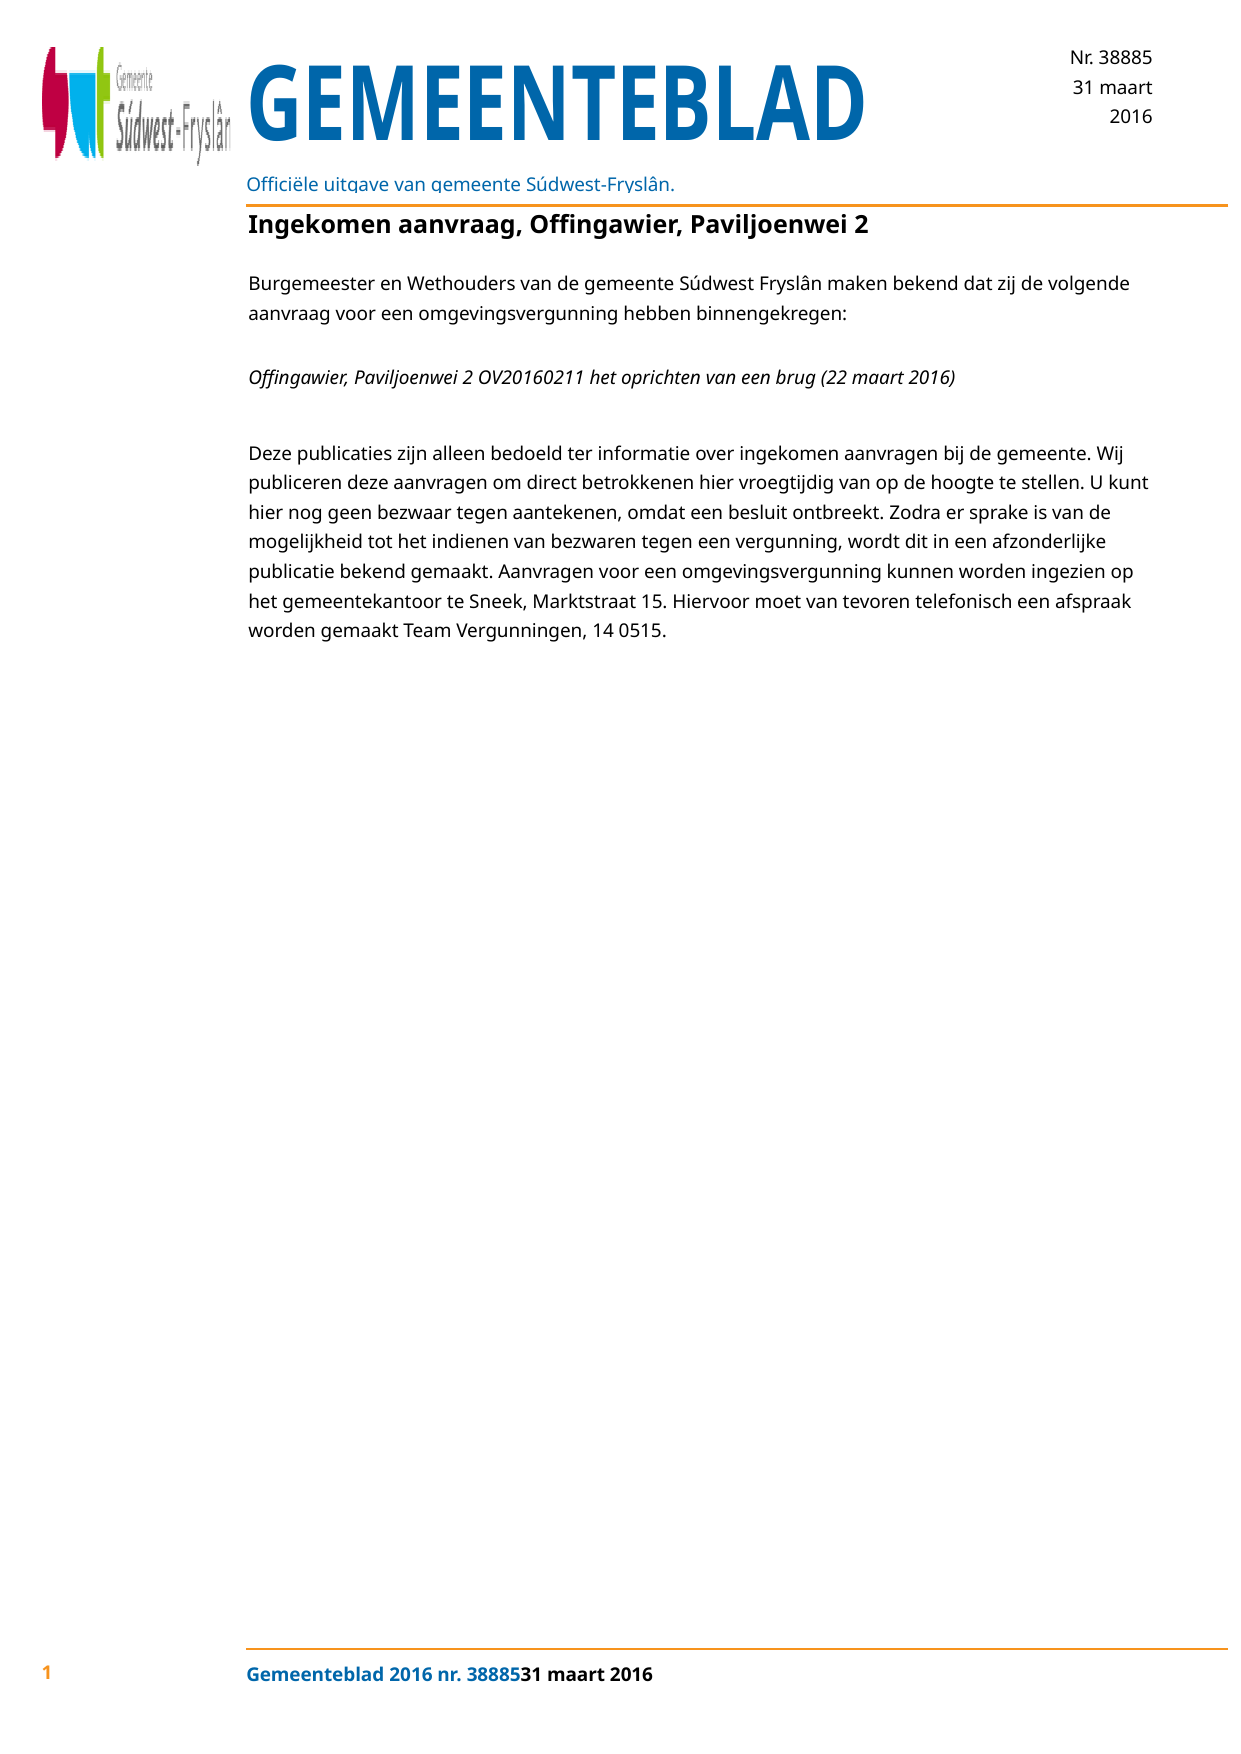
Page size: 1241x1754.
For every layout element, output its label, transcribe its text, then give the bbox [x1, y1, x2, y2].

text Burgemeester en Wethouders van de gemeente Súdwest Fryslân maken bekend dat zij de volgende aanvraag voor een omgevingsvergunning hebben binnengekregen: [248, 270, 1152, 326]
text Offingawier, Paviljoenwei 2 OV20160211 het oprichten van een brug (22 maart 2016) [248, 364, 1152, 389]
picture [41, 47, 231, 172]
text Deze publicaties zijn alleen bedoeld ter informatie over ingekomen aanvragen bij de gemeente. Wij publiceren deze aanvragen om direct betrokkenen hier vroegtijdig van op de hoogte te stellen. U kunt hier nog geen bezwaar tegen aantekenen, omdat een besluit ontbreekt. Zodra er sprake is van de mogelijkheid tot het indienen van bezwaren tegen een vergunning, wordt dit in een afzonderlijke publicatie bekend gemaakt. Aanvragen voor een omgevingsvergunning kunnen worden ingezien op het gemeentekantoor te Sneek, Marktstraat 15. Hiervoor moet van tevoren telefonisch een afspraak worden gemaakt Team Vergunningen, 14 0515. [248, 440, 1152, 643]
text Ingekomen aanvraag, Offingawier, Paviljoenwei 2 [248, 207, 1152, 241]
